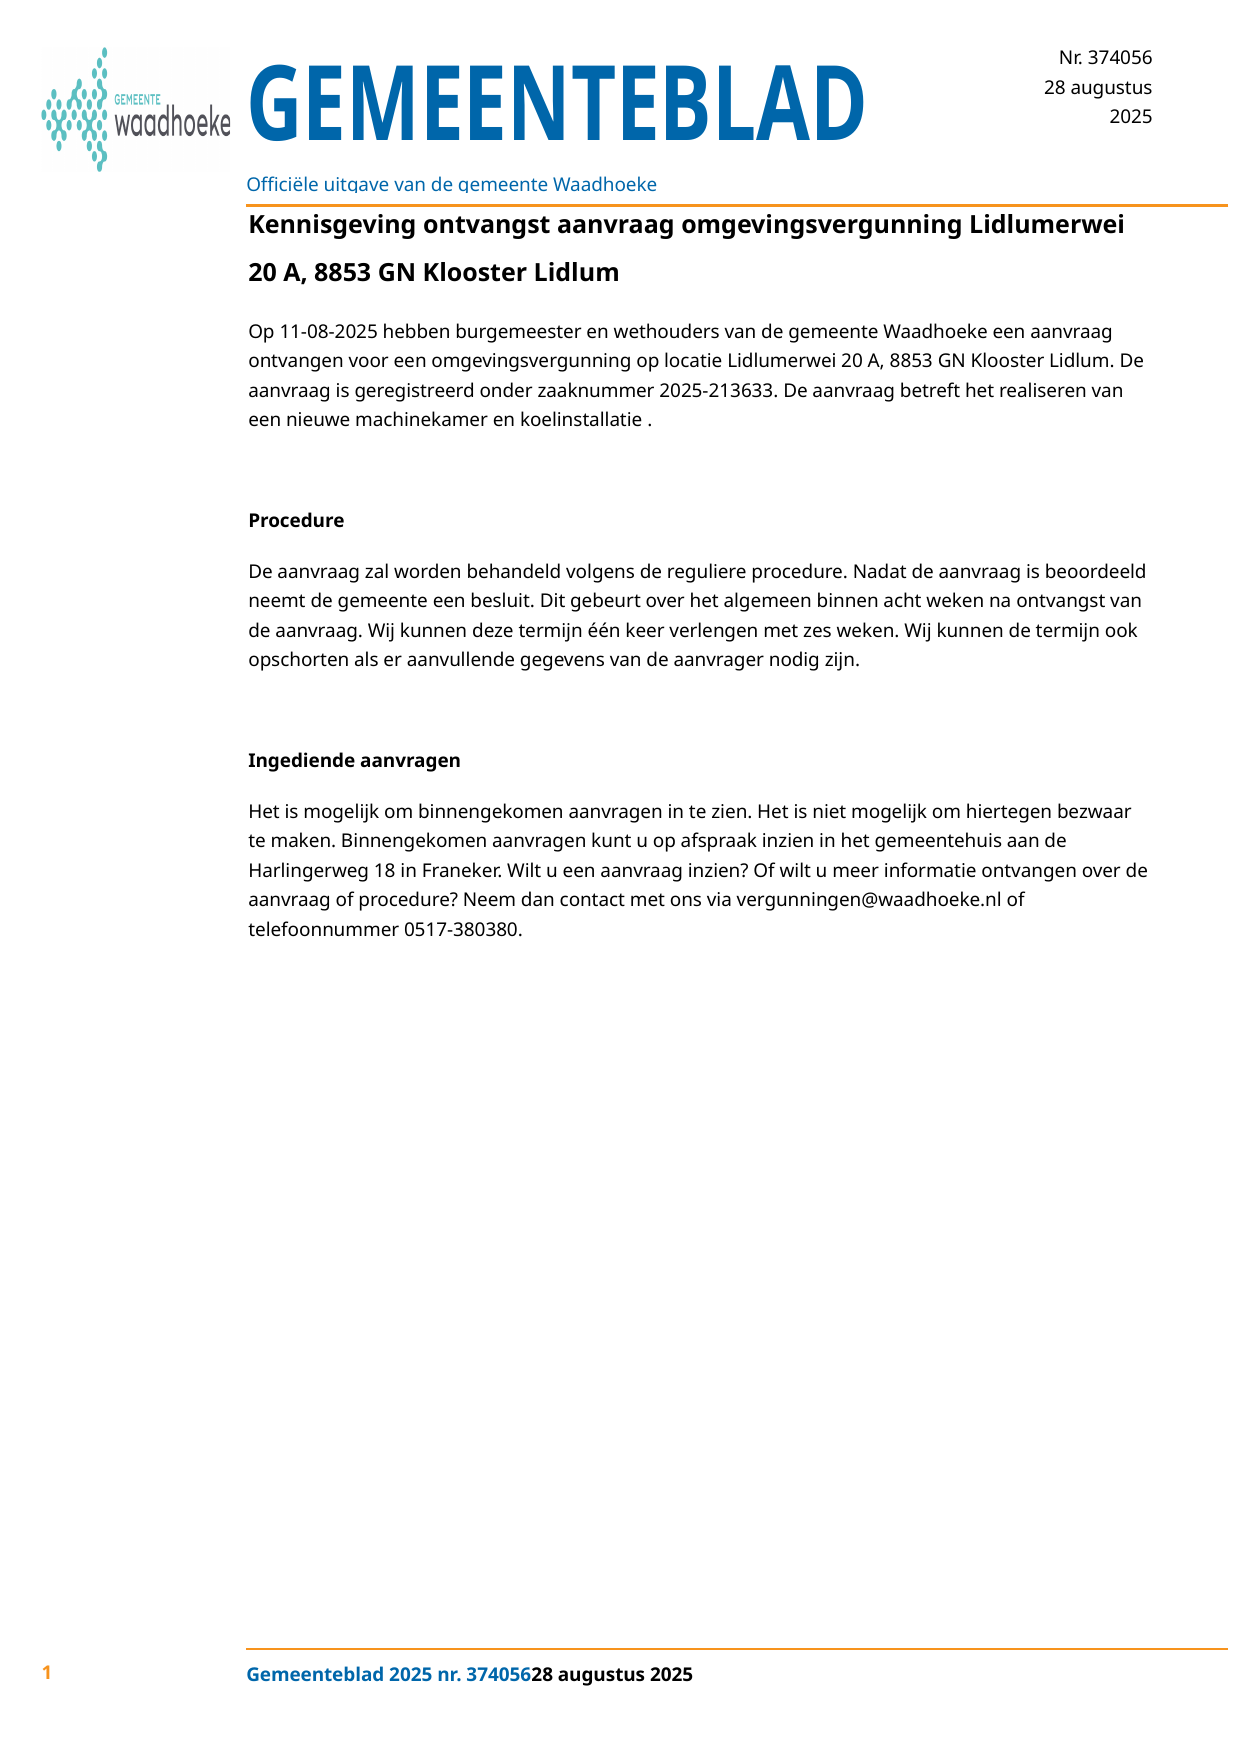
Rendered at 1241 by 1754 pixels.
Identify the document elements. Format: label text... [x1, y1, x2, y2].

picture [41, 47, 231, 172]
text Ingediende aanvragen [248, 747, 1152, 773]
text De aanvraag zal worden behandeld volgens de reguliere procedure. Nadat de aanvraag is beoordeeld neemt de gemeente een besluit. Dit gebeurt over het algemeen binnen acht weken na ontvangst van de aanvraag. Wij kunnen deze termijn één keer verlengen met zes weken. Wij kunnen de termijn ook opschorten als er aanvullende gegevens van de aanvrager nodig zijn. [248, 558, 1152, 672]
text Kennisgeving ontvangst aanvraag omgevingsvergunning Lidlumerwei 20 A, 8853 GN Klooster Lidlum [248, 207, 1152, 288]
text Procedure [248, 507, 1152, 533]
text Op 11-08-2025 hebben burgemeester en wethouders van de gemeente Waadhoeke een aanvraag ontvangen voor een omgevingsvergunning op locatie Lidlumerwei 20 A, 8853 GN Klooster Lidlum. De aanvraag is geregistreerd onder zaaknummer 2025-213633. De aanvraag betreft het realiseren van een nieuwe machinekamer en koelinstallatie . [248, 318, 1152, 432]
text Het is mogelijk om binnengekomen aanvragen in te zien. Het is niet mogelijk om hiertegen bezwaar te maken. Binnengekomen aanvragen kunt u op afspraak inzien in het gemeentehuis aan de Harlingerweg 18 in Franeker. Wilt u een aanvraag inzien? Of wilt u meer informatie ontvangen over de aanvraag of procedure? Neem dan contact met ons via vergunningen@waadhoeke.nl of telefoonnummer 0517-380380. [248, 798, 1152, 942]
